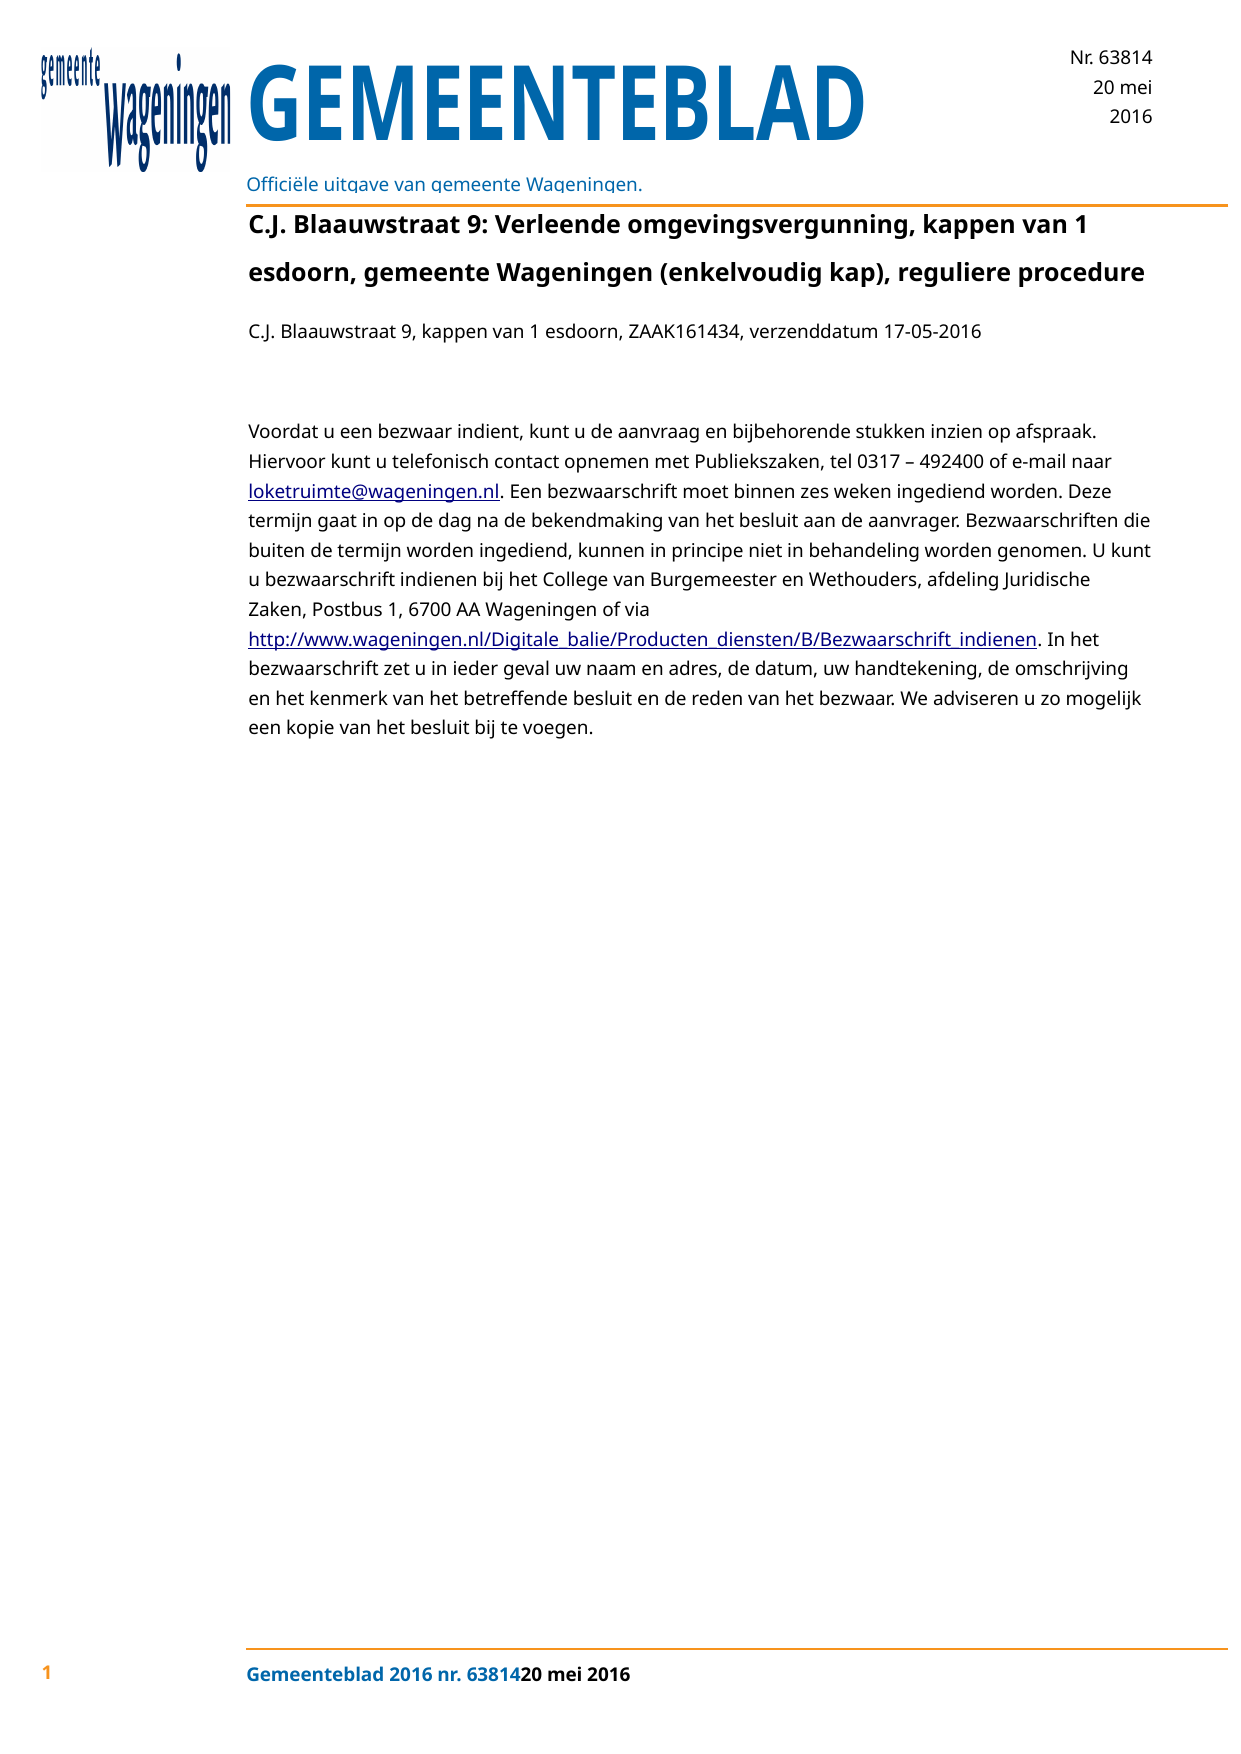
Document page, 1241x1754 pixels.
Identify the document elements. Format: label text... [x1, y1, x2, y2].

text Voordat u een bezwaar indient, kunt u de aanvraag en bijbehorende stukken inzien op afspraak. Hiervoor kunt u telefonisch contact opnemen met Publiekszaken, tel 0317 – 492400 of e-mail naar loketruimte@wageningen.nl. Een bezwaarschrift moet binnen zes weken ingediend worden. Deze termijn gaat in op de dag na de bekendmaking van het besluit aan de aanvrager. Bezwaarschriften die buiten de termijn worden ingediend, kunnen in principe niet in behandeling worden genomen. U kunt u bezwaarschrift indienen bij het College van Burgemeester en Wethouders, afdeling Juridische Zaken, Postbus 1, 6700 AA Wageningen of via http://www.wageningen.nl/Digitale_balie/Producten_diensten/B/Bezwaarschrift_indienen. In het bezwaarschrift zet u in ieder geval uw naam en adres, de datum, uw handtekening, de omschrijving en het kenmerk van het betreffende besluit en de reden van het bezwaar. We adviseren u zo mogelijk een kopie van het besluit bij te voegen. [248, 419, 1152, 740]
picture [41, 47, 231, 172]
text C.J. Blaauwstraat 9: Verleende omgevingsvergunning, kappen van 1 esdoorn, gemeente Wageningen (enkelvoudig kap), reguliere procedure [248, 207, 1152, 288]
text C.J. Blaauwstraat 9, kappen van 1 esdoorn, ZAAK161434, verzenddatum 17-05-2016 [248, 318, 1152, 344]
